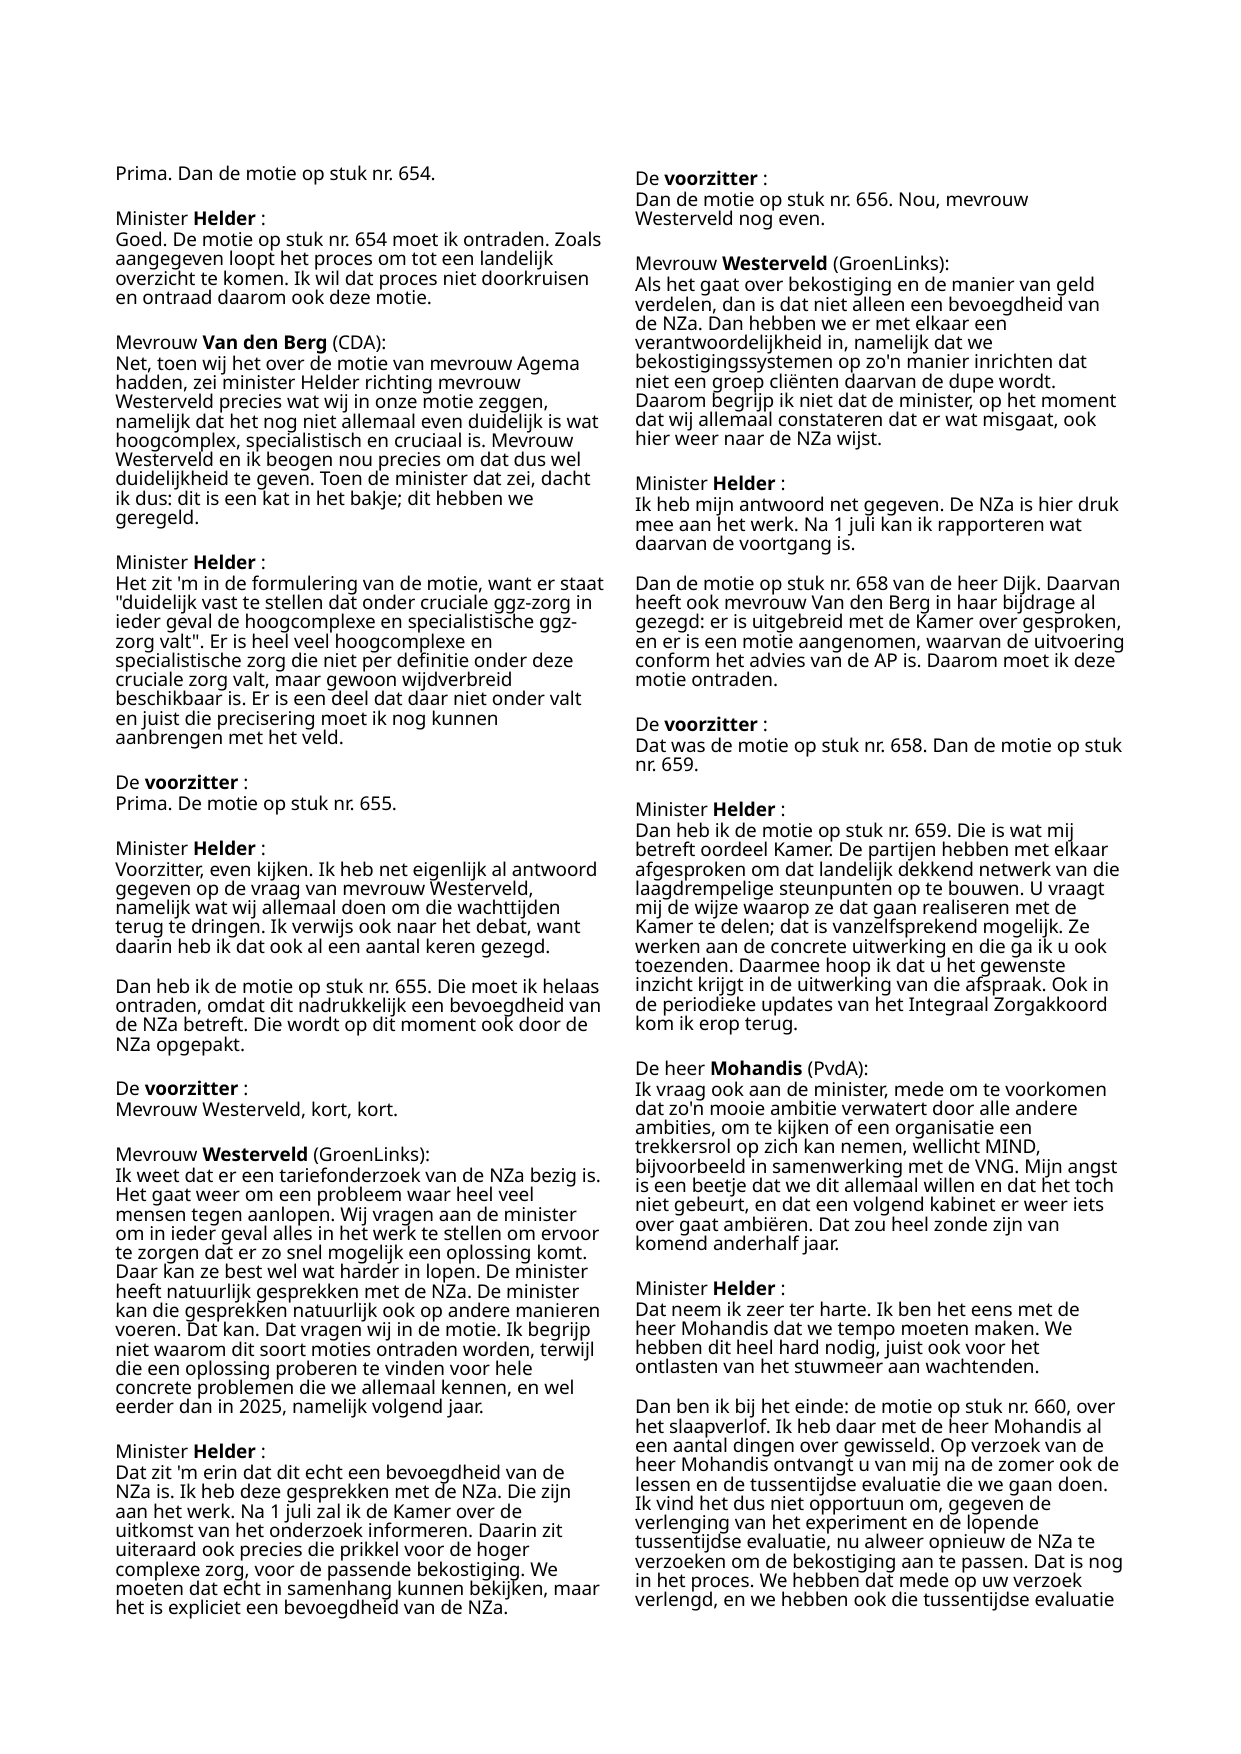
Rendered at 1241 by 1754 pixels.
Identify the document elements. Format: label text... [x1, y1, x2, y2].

text Dan de motie op stuk nr. 658 van de heer Dijk. Daarvan heeft ook mevrouw Van den Berg in haar bijdrage al gezegd: er is uitgebreid met de Kamer over gesproken, en er is een motie aangenomen, waarvan de uitvoering conform het advies van de AP is. Daarom moet ik deze motie ontraden. [635, 575, 1125, 690]
text Dan de motie op stuk nr. 656. Nou, mevrouw Westerveld nog even. [635, 191, 1125, 230]
text Ik vraag ook aan de minister, mede om te voorkomen dat zo'n mooie ambitie verwatert door alle andere ambities, om te kijken of een organisatie een trekkersrol op zich kan nemen, wellicht MIND, bijvoorbeeld in samenwerking met de VNG. Mijn angst is een beetje dat we dit allemaal willen en dat het toch niet gebeurt, en dat een volgend kabinet er weer iets over gaat ambiëren. Dat zou heel zonde zijn van komend anderhalf jaar. [635, 1081, 1125, 1254]
text De heer Mohandis (PvdA): [635, 1055, 1125, 1081]
text Minister Helder : [635, 471, 1125, 496]
text Ik weet dat er een tariefonderzoek van de NZa bezig is. Het gaat weer om een probleem waar heel veel mensen tegen aanlopen. Wij vragen aan de minister om in ieder geval alles in het werk te stellen om ervoor te zorgen dat er zo snel mogelijk een oplossing komt. Daar kan ze best wel wat harder in lopen. De minister heeft natuurlijk gesprekken met de NZa. De minister kan die gesprekken natuurlijk ook op andere manieren voeren. Dat kan. Dat vragen wij in de motie. Ik begrijp niet waarom dit soort moties ontraden worden, terwijl die een oplossing proberen te vinden voor hele concrete problemen die we allemaal kennen, en wel eerder dan in 2025, namelijk volgend jaar. [115, 1167, 605, 1418]
text Minister Helder : [115, 835, 605, 861]
text Prima. De motie op stuk nr. 655. [115, 795, 605, 814]
text Het zit 'm in de formulering van de motie, want er staat "duidelijk vast te stellen dat onder cruciale ggz-zorg in ieder geval de hoogcomplexe en specialistische ggz-zorg valt". Er is heel veel hoogcomplexe en specialistische zorg die niet per definitie onder deze cruciale zorg valt, maar gewoon wijdverbreid beschikbaar is. Er is een deel dat daar niet onder valt en juist die precisering moet ik nog kunnen aanbrengen met het veld. [115, 575, 605, 748]
text Dan heb ik de motie op stuk nr. 655. Die moet ik helaas ontraden, omdat dit nadrukkelijk een bevoegdheid van de NZa betreft. Die wordt op dit moment ook door de NZa opgepakt. [115, 978, 605, 1055]
text Minister Helder : [115, 205, 605, 231]
text De voorzitter : [635, 165, 1125, 191]
text Minister Helder : [635, 796, 1125, 822]
text Dan heb ik de motie op stuk nr. 659. Die is wat mij betreft oordeel Kamer. De partijen hebben met elkaar afgesproken om dat landelijk dekkend netwerk van die laagdrempelige steunpunten op te bouwen. U vraagt mij de wijze waarop ze dat gaan realiseren met de Kamer te delen; dat is vanzelfsprekend mogelijk. Ze werken aan de concrete uitwerking en die ga ik u ook toezenden. Daarmee hoop ik dat u het gewenste inzicht krijgt in de uitwerking van die afspraak. Ook in de periodieke updates van het Integraal Zorgakkoord kom ik erop terug. [635, 822, 1125, 1034]
text Dat zit 'm erin dat dit echt een bevoegdheid van de NZa is. Ik heb deze gesprekken met de NZa. Die zijn aan het werk. Na 1 juli zal ik de Kamer over de uitkomst van het onderzoek informeren. Daarin zit uiteraard ook precies die prikkel voor de hoger complexe zorg, voor de passende bekostiging. We moeten dat echt in samenhang kunnen bekijken, maar het is expliciet een bevoegdheid van de NZa. [115, 1464, 605, 1618]
text Mevrouw Westerveld (GroenLinks): [635, 251, 1125, 276]
text De voorzitter : [115, 769, 605, 795]
text Net, toen wij het over de motie van mevrouw Agema hadden, zei minister Helder richting mevrouw Westerveld precies wat wij in onze motie zeggen, namelijk dat het nog niet allemaal even duidelijk is wat hoogcomplex, specialistisch en cruciaal is. Mevrouw Westerveld en ik beogen nou precies om dat dus wel duidelijkheid te geven. Toen de minister dat zei, dacht ik dus: dit is een kat in het bakje; dit hebben we geregeld. [115, 355, 605, 528]
text Prima. Dan de motie op stuk nr. 654. [115, 165, 605, 184]
text De voorzitter : [635, 711, 1125, 737]
text Minister Helder : [115, 1438, 605, 1464]
text De voorzitter : [115, 1076, 605, 1101]
text Minister Helder : [635, 1275, 1125, 1301]
text Ik heb mijn antwoord net gegeven. De NZa is hier druk mee aan het werk. Na 1 juli kan ik rapporteren wat daarvan de voortgang is. [635, 496, 1125, 554]
text Mevrouw Van den Berg (CDA): [115, 329, 605, 355]
text Mevrouw Westerveld (GroenLinks): [115, 1141, 605, 1167]
text Voorzitter, even kijken. Ik heb net eigenlijk al antwoord gegeven op de vraag van mevrouw Westerveld, namelijk wat wij allemaal doen om die wachttijden terug te dringen. Ik verwijs ook naar het debat, want daarin heb ik dat ook al een aantal keren gezegd. [115, 861, 605, 957]
text Dat was de motie op stuk nr. 658. Dan de motie op stuk nr. 659. [635, 737, 1125, 776]
text Dan ben ik bij het einde: de motie op stuk nr. 660, over het slaapverlof. Ik heb daar met de heer Mohandis al een aantal dingen over gewisseld. Op verzoek van de heer Mohandis ontvangt u van mij na de zomer ook de lessen en de tussentijdse evaluatie die we gaan doen. Ik vind het dus niet opportuun om, gegeven de verlenging van het experiment en de lopende tussentijdse evaluatie, nu alweer opnieuw de NZa te verzoeken om de bekostiging aan te passen. Dat is nog in het proces. We hebben dat mede op uw verzoek verlengd, en we hebben ook die tussentijdse evaluatie [635, 1398, 1125, 1610]
text Als het gaat over bekostiging en de manier van geld verdelen, dan is dat niet alleen een bevoegdheid van de NZa. Dan hebben we er met elkaar een verantwoordelijkheid in, namelijk dat we bekostigingssystemen op zo'n manier inrichten dat niet een groep cliënten daarvan de dupe wordt. Daarom begrijp ik niet dat de minister, op het moment dat wij allemaal constateren dat er wat misgaat, ook hier weer naar de NZa wijst. [635, 276, 1125, 450]
text Goed. De motie op stuk nr. 654 moet ik ontraden. Zoals aangegeven loopt het proces om tot een landelijk overzicht te komen. Ik wil dat proces niet doorkruisen en ontraad daarom ook deze motie. [115, 231, 605, 308]
text Minister Helder : [115, 549, 605, 575]
text Mevrouw Westerveld, kort, kort. [115, 1101, 605, 1121]
text Dat neem ik zeer ter harte. Ik ben het eens met de heer Mohandis dat we tempo moeten maken. We hebben dit heel hard nodig, juist ook voor het ontlasten van het stuwmeer aan wachtenden. [635, 1301, 1125, 1378]
